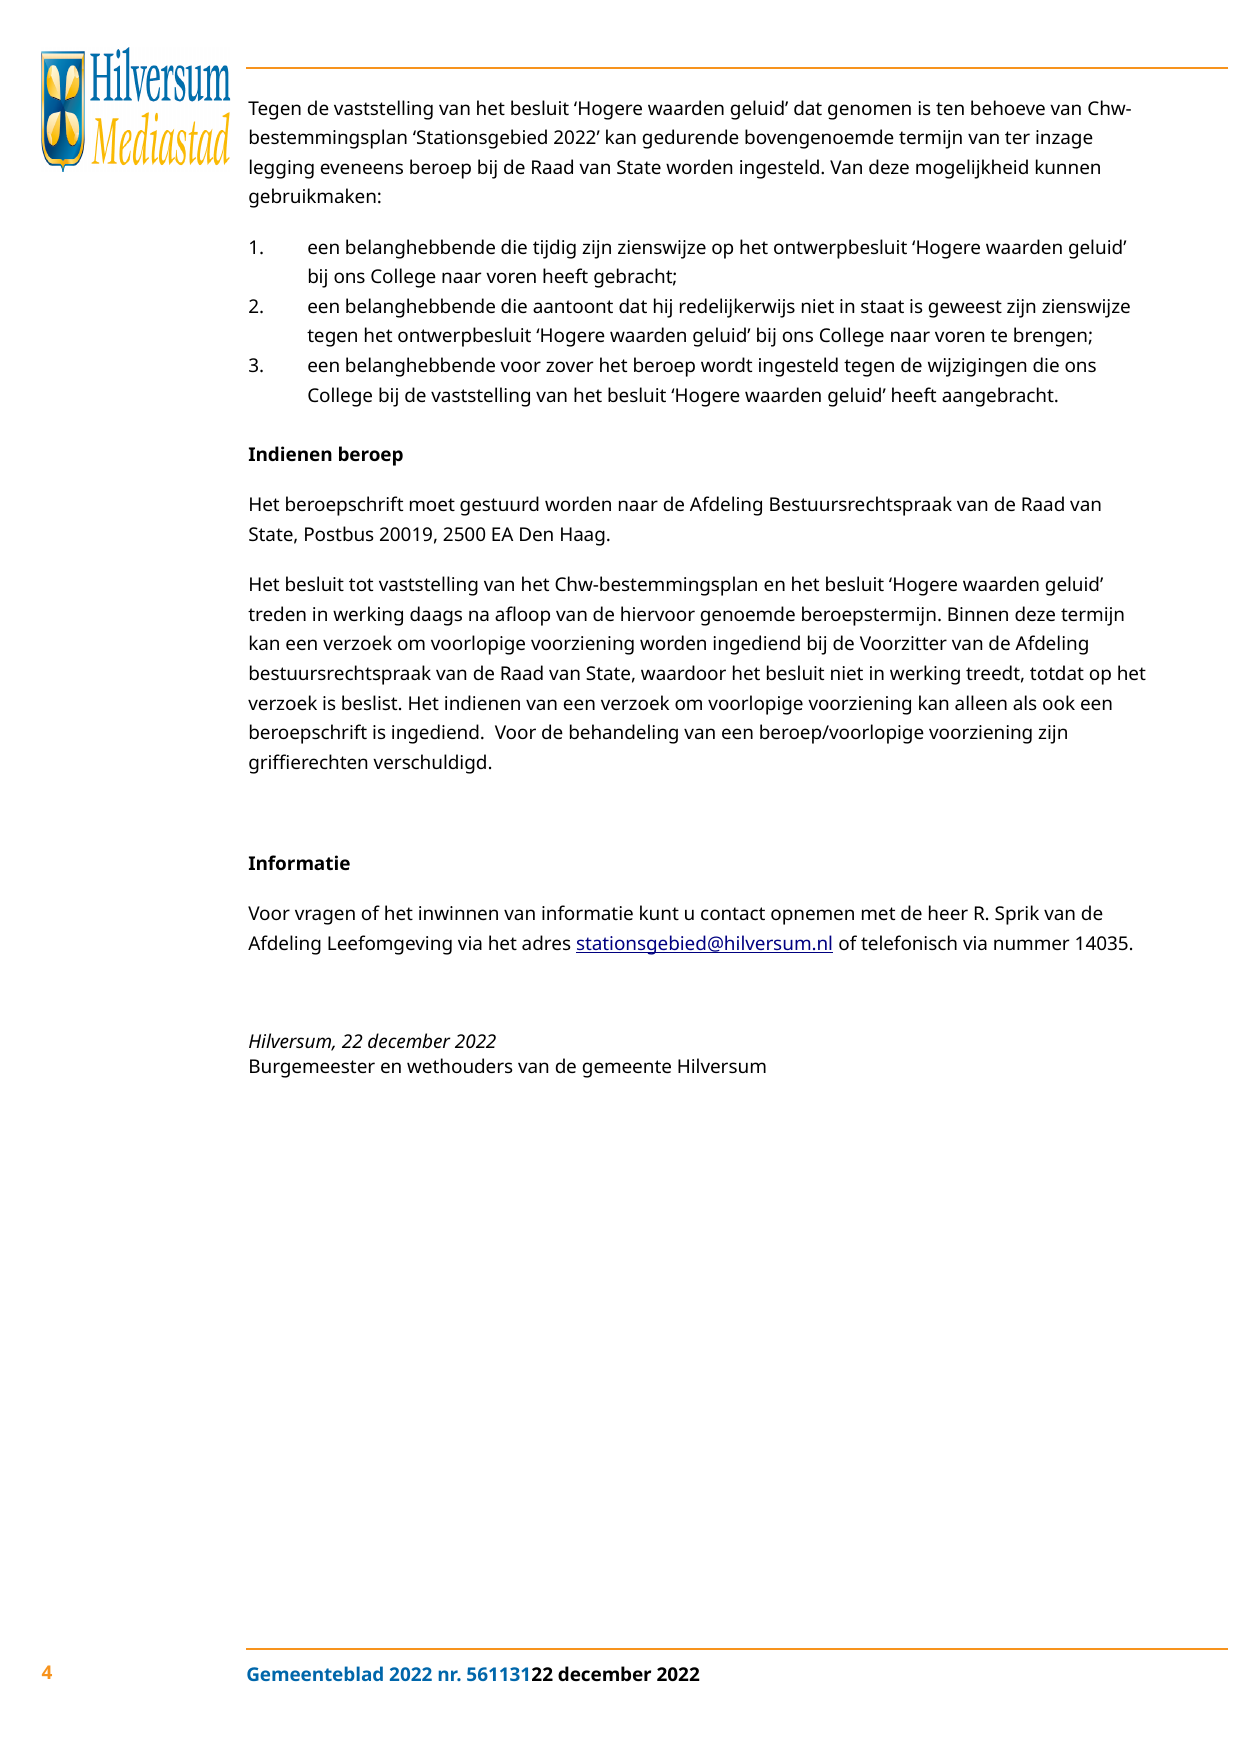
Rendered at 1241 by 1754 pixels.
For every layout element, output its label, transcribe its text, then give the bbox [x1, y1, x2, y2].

text Tegen de vaststelling van het besluit ‘Hogere waarden geluid’ dat genomen is ten behoeve van Chw-bestemmingsplan ‘Stationsgebied 2022’ kan gedurende bovengenoemde termijn van ter inzage legging eveneens beroep bij de Raad van State worden ingesteld. Van deze mogelijkheid kunnen gebruikmaken: [248, 95, 1152, 209]
text Het beroepschrift moet gestuurd worden naar de Afdeling Bestuursrechtspraak van de Raad van State, Postbus 20019, 2500 EA Den Haag. [248, 491, 1152, 547]
text Hilversum, 22 december 2022 [248, 1028, 1152, 1054]
picture [41, 47, 231, 172]
text Informatie [248, 850, 1152, 876]
text Voor vragen of het inwinnen van informatie kunt u contact opnemen met de heer R. Sprik van de Afdeling Leefomgeving via het adres stationsgebied@hilversum.nl of telefonisch via nummer 14035. [248, 900, 1152, 956]
text Het besluit tot vaststelling van het Chw-bestemmingsplan en het besluit ‘Hogere waarden geluid’ treden in werking daags na afloop van de hiervoor genoemde beroepstermijn. Binnen deze termijn kan een verzoek om voorlopige voorziening worden ingediend bij de Voorzitter van de Afdeling bestuursrechtspraak van de Raad van State, waardoor het besluit niet in werking treedt, totdat op het verzoek is beslist. Het indienen van een verzoek om voorlopige voorziening kan alleen als ook een beroepschrift is ingediend. Voor de behandeling van een beroep/voorlopige voorziening zijn griffierechten verschuldigd. [248, 571, 1152, 775]
list een belanghebbende die aantoont dat hij redelijkerwijs niet in staat is geweest zijn zienswijze tegen het ontwerpbesluit ‘Hogere waarden geluid’ bij ons College naar voren te brengen; [248, 293, 1152, 348]
text Indienen beroep [248, 441, 1152, 467]
list een belanghebbende voor zover het beroep wordt ingesteld tegen de wijzigingen die ons College bij de vaststelling van het besluit ‘Hogere waarden geluid’ heeft aangebracht. [248, 352, 1152, 408]
list een belanghebbende die tijdig zijn zienswijze op het ontwerpbesluit ‘Hogere waarden geluid’ bij ons College naar voren heeft gebracht; [248, 234, 1152, 289]
text Burgemeester en wethouders van de gemeente Hilversum [248, 1054, 1152, 1079]
